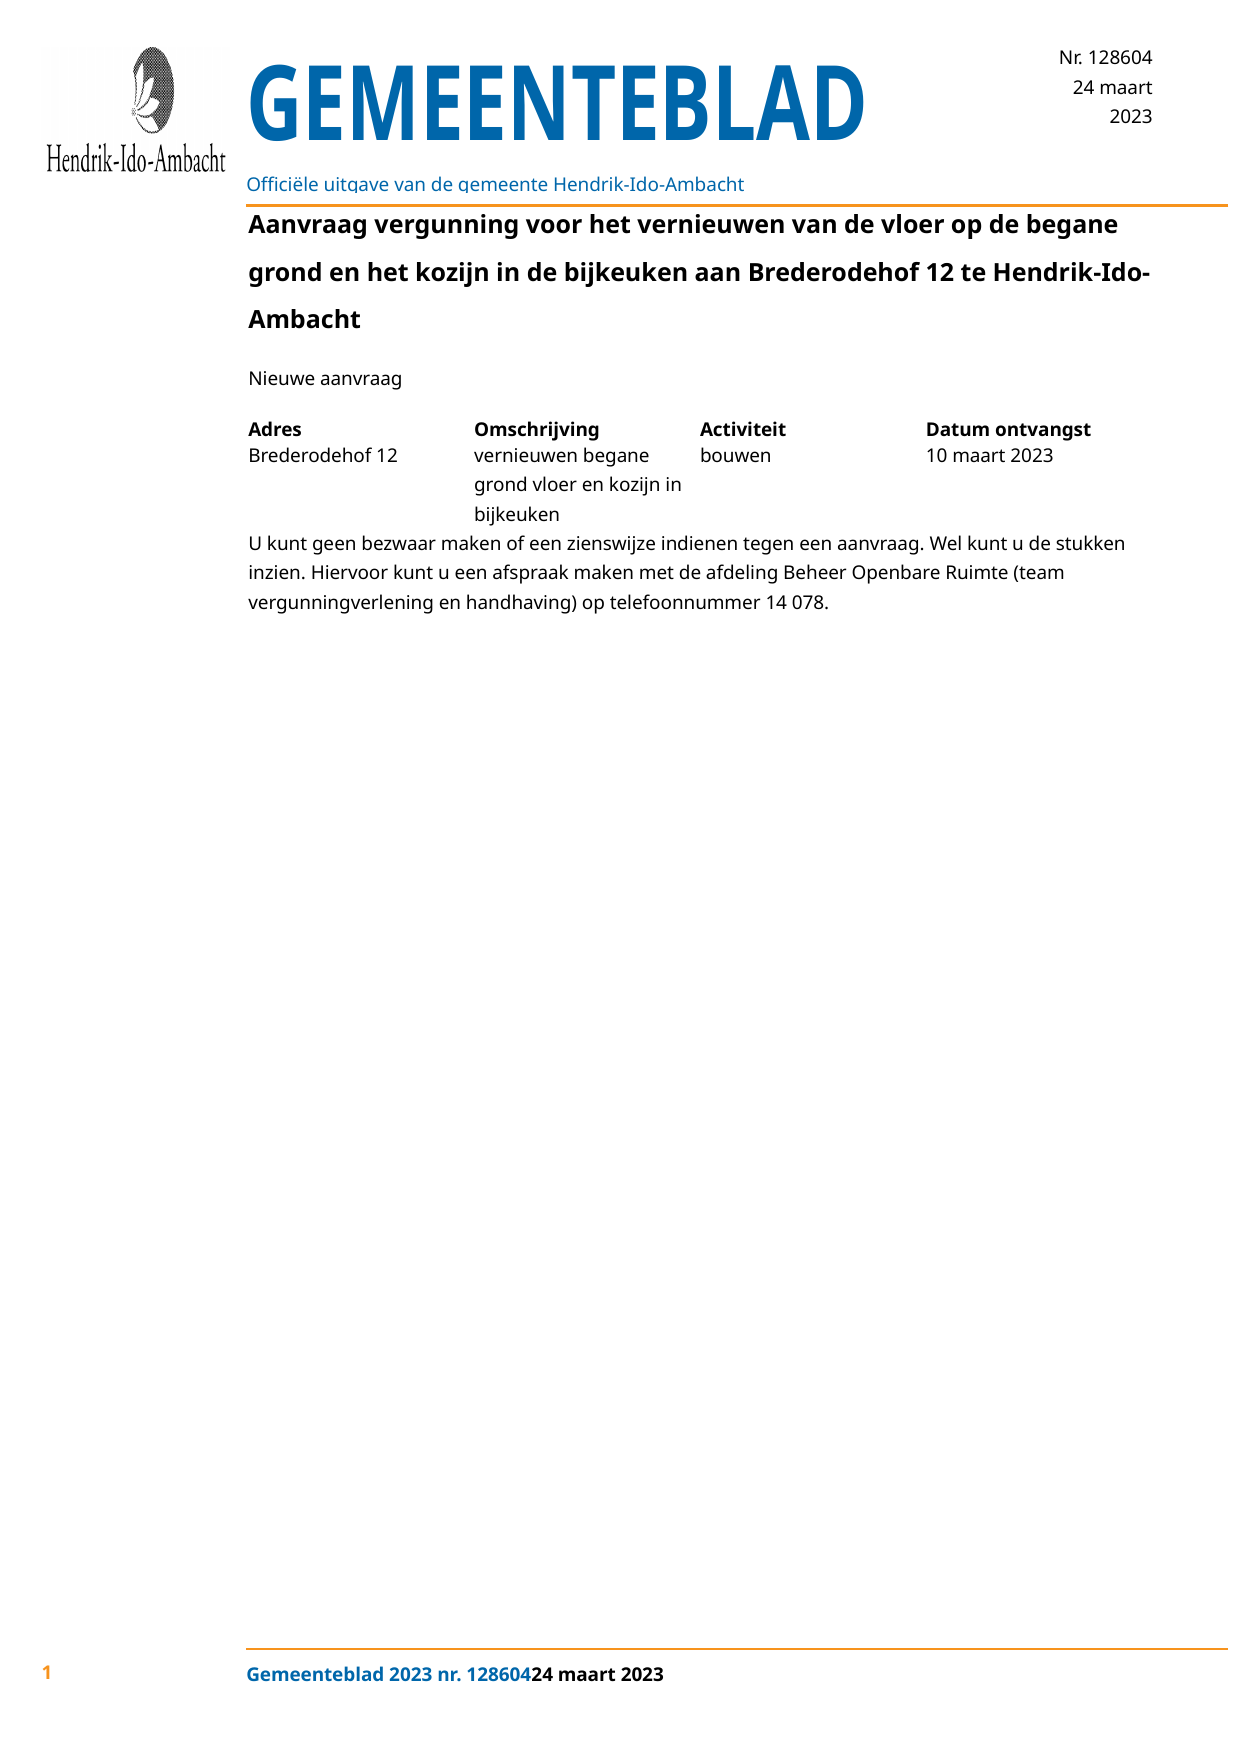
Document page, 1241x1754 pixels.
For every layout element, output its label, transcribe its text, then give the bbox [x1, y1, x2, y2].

table_cell Brederodehof 12 [248, 442, 474, 527]
text U kunt geen bezwaar maken of een zienswijze indienen tegen een aanvraag. Wel kunt u de stukken inzien. Hiervoor kunt u een afspraak maken met de afdeling Beheer Openbare Ruimte (team vergunningverlening en handhaving) op telefoonnummer 14 078. [248, 530, 1152, 615]
table_header Datum ontvangst [926, 416, 1152, 442]
text Aanvraag vergunning voor het vernieuwen van de vloer op de begane grond en het kozijn in de bijkeuken aan Brederodehof 12 te Hendrik-Ido-Ambacht [248, 207, 1152, 336]
text Nieuwe aanvraag [248, 366, 1152, 391]
table_cell 10 maart 2023 [926, 442, 1152, 527]
picture [41, 47, 231, 172]
table_header Omschrijving [474, 416, 700, 442]
table_cell vernieuwen begane grond vloer en kozijn in bijkeuken [474, 442, 700, 527]
table_header Adres [248, 416, 474, 442]
table_cell bouwen [700, 442, 926, 527]
table_header Activiteit [700, 416, 926, 442]
